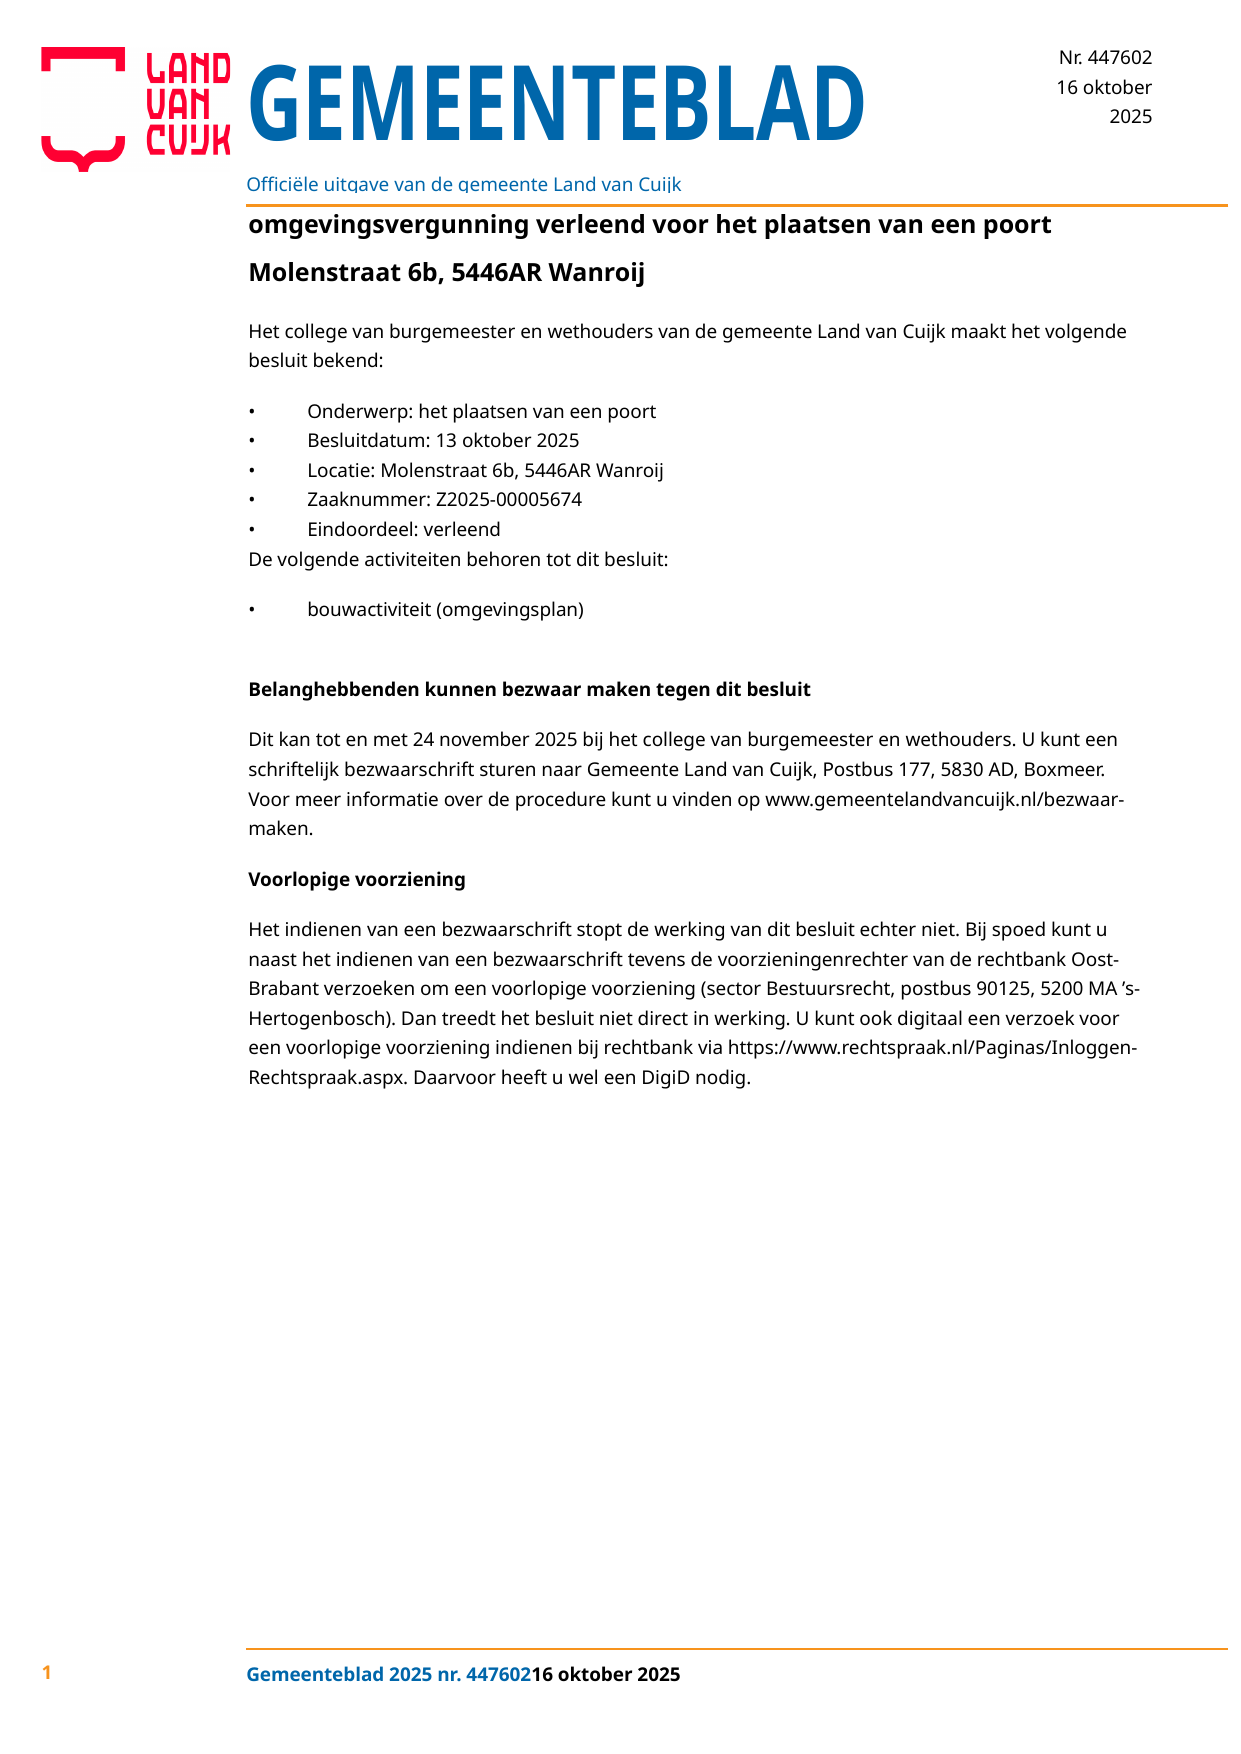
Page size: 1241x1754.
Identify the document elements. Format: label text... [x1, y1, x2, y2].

list Eindoordeel: verleend [248, 516, 1152, 542]
list Zaaknummer: Z2025-00005674 [248, 487, 1152, 512]
text Het indienen van een bezwaarschrift stopt de werking van dit besluit echter niet. Bij spoed kunt u naast het indienen van een bezwaarschrift tevens de voorzieningenrechter van de rechtbank Oost-Brabant verzoeken om een voorlopige voorziening (sector Bestuursrecht, postbus 90125, 5200 MA ’s-Hertogenbosch). Dan treedt het besluit niet direct in werking. U kunt ook digitaal een verzoek voor een voorlopige voorziening indienen bij rechtbank via https://www.rechtspraak.nl/Paginas/Inloggen-Rechtspraak.aspx. Daarvoor heeft u wel een DigiD nodig. [248, 916, 1152, 1090]
text omgevingsvergunning verleend voor het plaatsen van een poort Molenstraat 6b, 5446AR Wanroij [248, 207, 1152, 288]
text Het college van burgemeester en wethouders van de gemeente Land van Cuijk maakt het volgende besluit bekend: [248, 318, 1152, 373]
list Besluitdatum: 13 oktober 2025 [248, 427, 1152, 453]
text Voorlopige voorziening [248, 866, 1152, 892]
text De volgende activiteiten behoren tot dit besluit: [248, 546, 1152, 572]
list Locatie: Molenstraat 6b, 5446AR Wanroij [248, 457, 1152, 483]
picture [41, 47, 231, 172]
list bouwactiviteit (omgevingsplan) [248, 596, 1152, 622]
text Belanghebbenden kunnen bezwaar maken tegen dit besluit [248, 676, 1152, 702]
list Onderwerp: het plaatsen van een poort [248, 398, 1152, 424]
text Dit kan tot en met 24 november 2025 bij het college van burgemeester en wethouders. U kunt een schriftelijk bezwaarschrift sturen naar Gemeente Land van Cuijk, Postbus 177, 5830 AD, Boxmeer. Voor meer informatie over de procedure kunt u vinden op www.gemeentelandvancuijk.nl/bezwaar-maken. [248, 727, 1152, 841]
